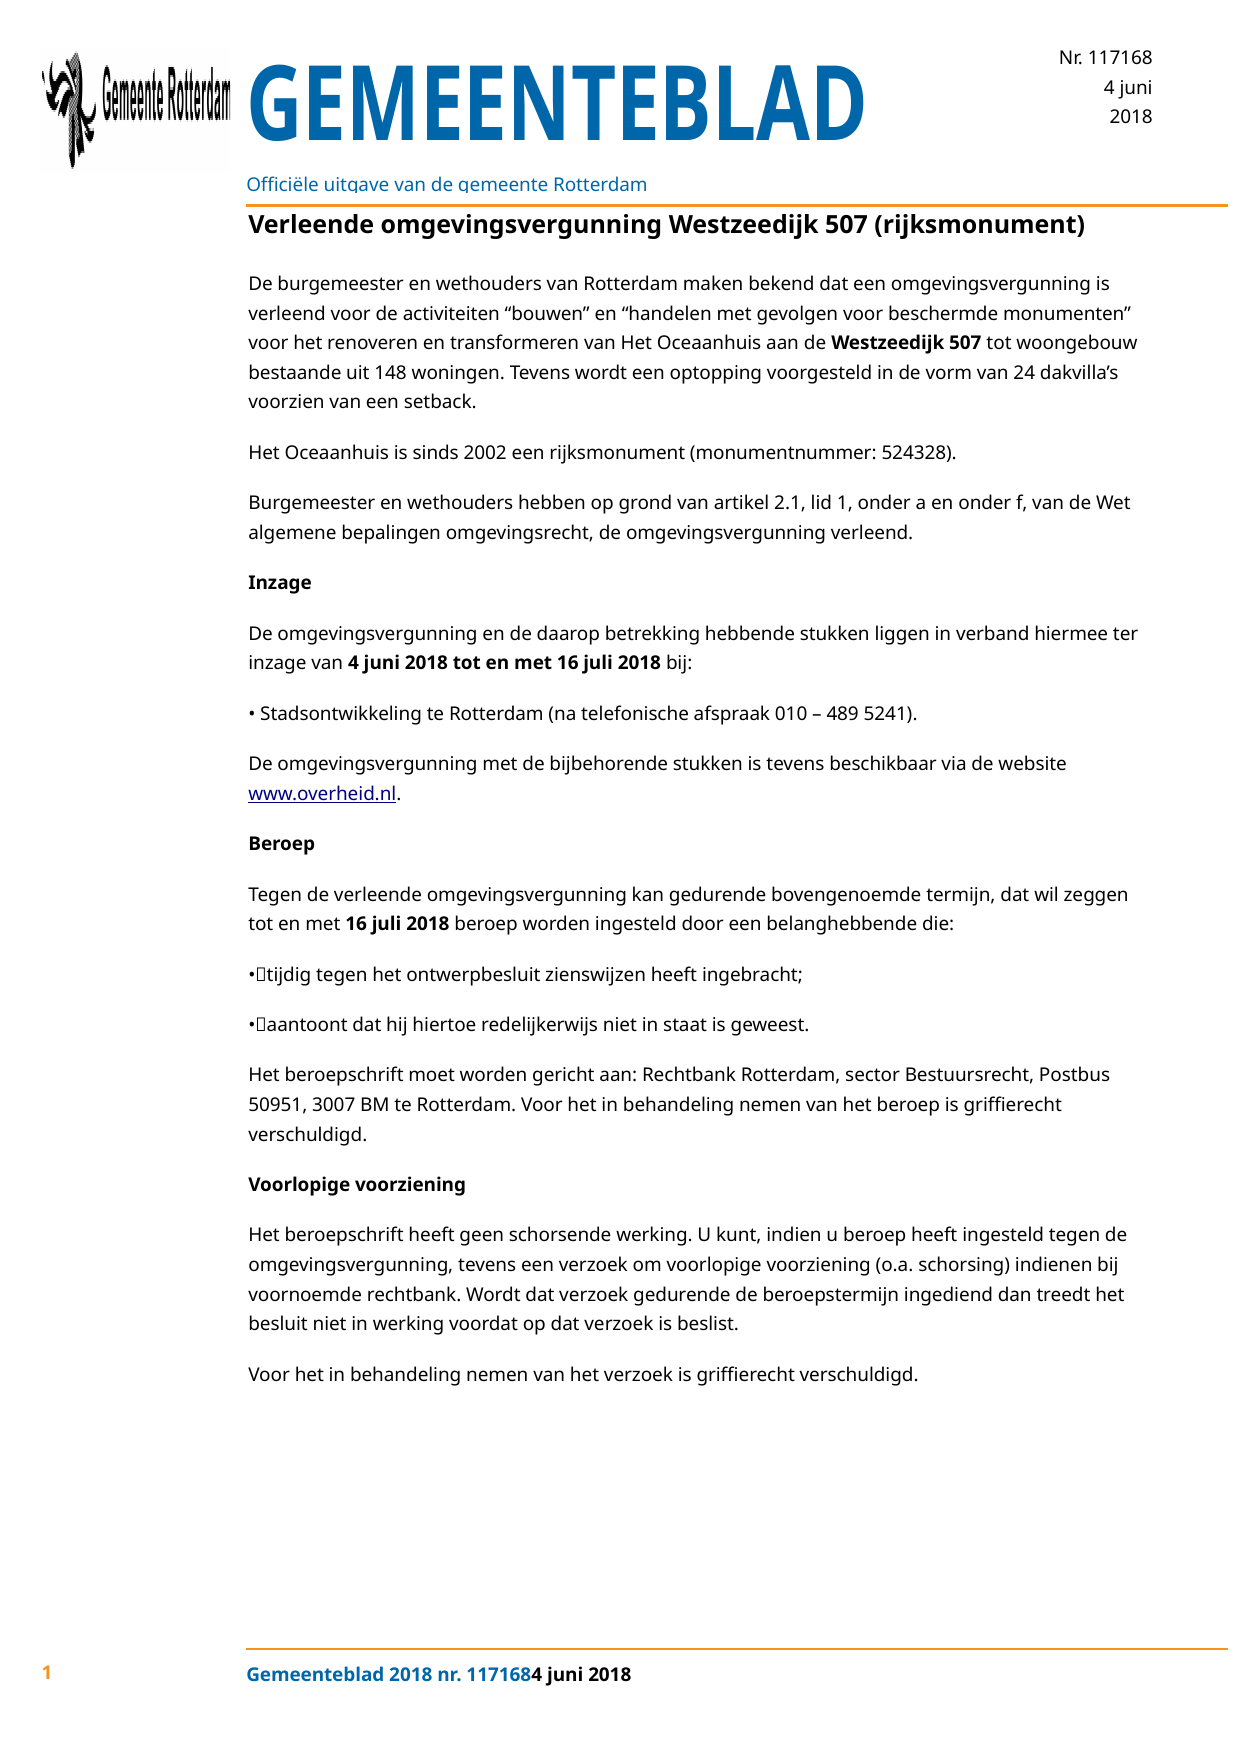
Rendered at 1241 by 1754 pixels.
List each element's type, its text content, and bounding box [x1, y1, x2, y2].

text Voorlopige voorziening [248, 1171, 1152, 1197]
text •aantoont dat hij hiertoe redelijkerwijs niet in staat is geweest. [248, 1011, 1152, 1037]
text Inzage [248, 569, 1152, 595]
text Het Oceaanhuis is sinds 2002 een rijksmonument (monumentnummer: 524328). [248, 439, 1152, 465]
picture [41, 47, 231, 172]
text De omgevingsvergunning met de bijbehorende stukken is tevens beschikbaar via de website www.overheid.nl. [248, 750, 1152, 806]
text •tijdig tegen het ontwerpbesluit zienswijzen heeft ingebracht; [248, 961, 1152, 986]
text • Stadsontwikkeling te Rotterdam (na telefonische afspraak 010 – 489 5241). [248, 700, 1152, 726]
text Voor het in behandeling nemen van het verzoek is griffierecht verschuldigd. [248, 1361, 1152, 1386]
text De omgevingsvergunning en de daarop betrekking hebbende stukken liggen in verband hiermee ter inzage van 4 juni 2018 tot en met 16 juli 2018 bij: [248, 620, 1152, 675]
text Beroep [248, 830, 1152, 856]
text Verleende omgevingsvergunning Westzeedijk 507 (rijksmonument) [248, 207, 1152, 241]
text Het beroepschrift heeft geen schorsende werking. U kunt, indien u beroep heeft ingesteld tegen de omgevingsvergunning, tevens een verzoek om voorlopige voorziening (o.a. schorsing) indienen bij voornoemde rechtbank. Wordt dat verzoek gedurende de beroepstermijn ingediend dan treedt het besluit niet in werking voordat op dat verzoek is beslist. [248, 1222, 1152, 1336]
text Tegen de verleende omgevingsvergunning kan gedurende bovengenoemde termijn, dat wil zeggen tot en met 16 juli 2018 beroep worden ingesteld door een belanghebbende die: [248, 881, 1152, 936]
text De burgemeester en wethouders van Rotterdam maken bekend dat een omgevingsvergunning is verleend voor de activiteiten “bouwen” en “handelen met gevolgen voor beschermde monumenten” voor het renoveren en transformeren van Het Oceaanhuis aan de Westzeedijk 507 tot woongebouw bestaande uit 148 woningen. Tevens wordt een optopping voorgesteld in de vorm van 24 dakvilla’s voorzien van een setback. [248, 270, 1152, 414]
text Burgemeester en wethouders hebben op grond van artikel 2.1, lid 1, onder a en onder f, van de Wet algemene bepalingen omgevingsrecht, de omgevingsvergunning verleend. [248, 489, 1152, 545]
text Het beroepschrift moet worden gericht aan: Rechtbank Rotterdam, sector Bestuursrecht, Postbus 50951, 3007 BM te Rotterdam. Voor het in behandeling nemen van het beroep is griffierecht verschuldigd. [248, 1062, 1152, 1146]
